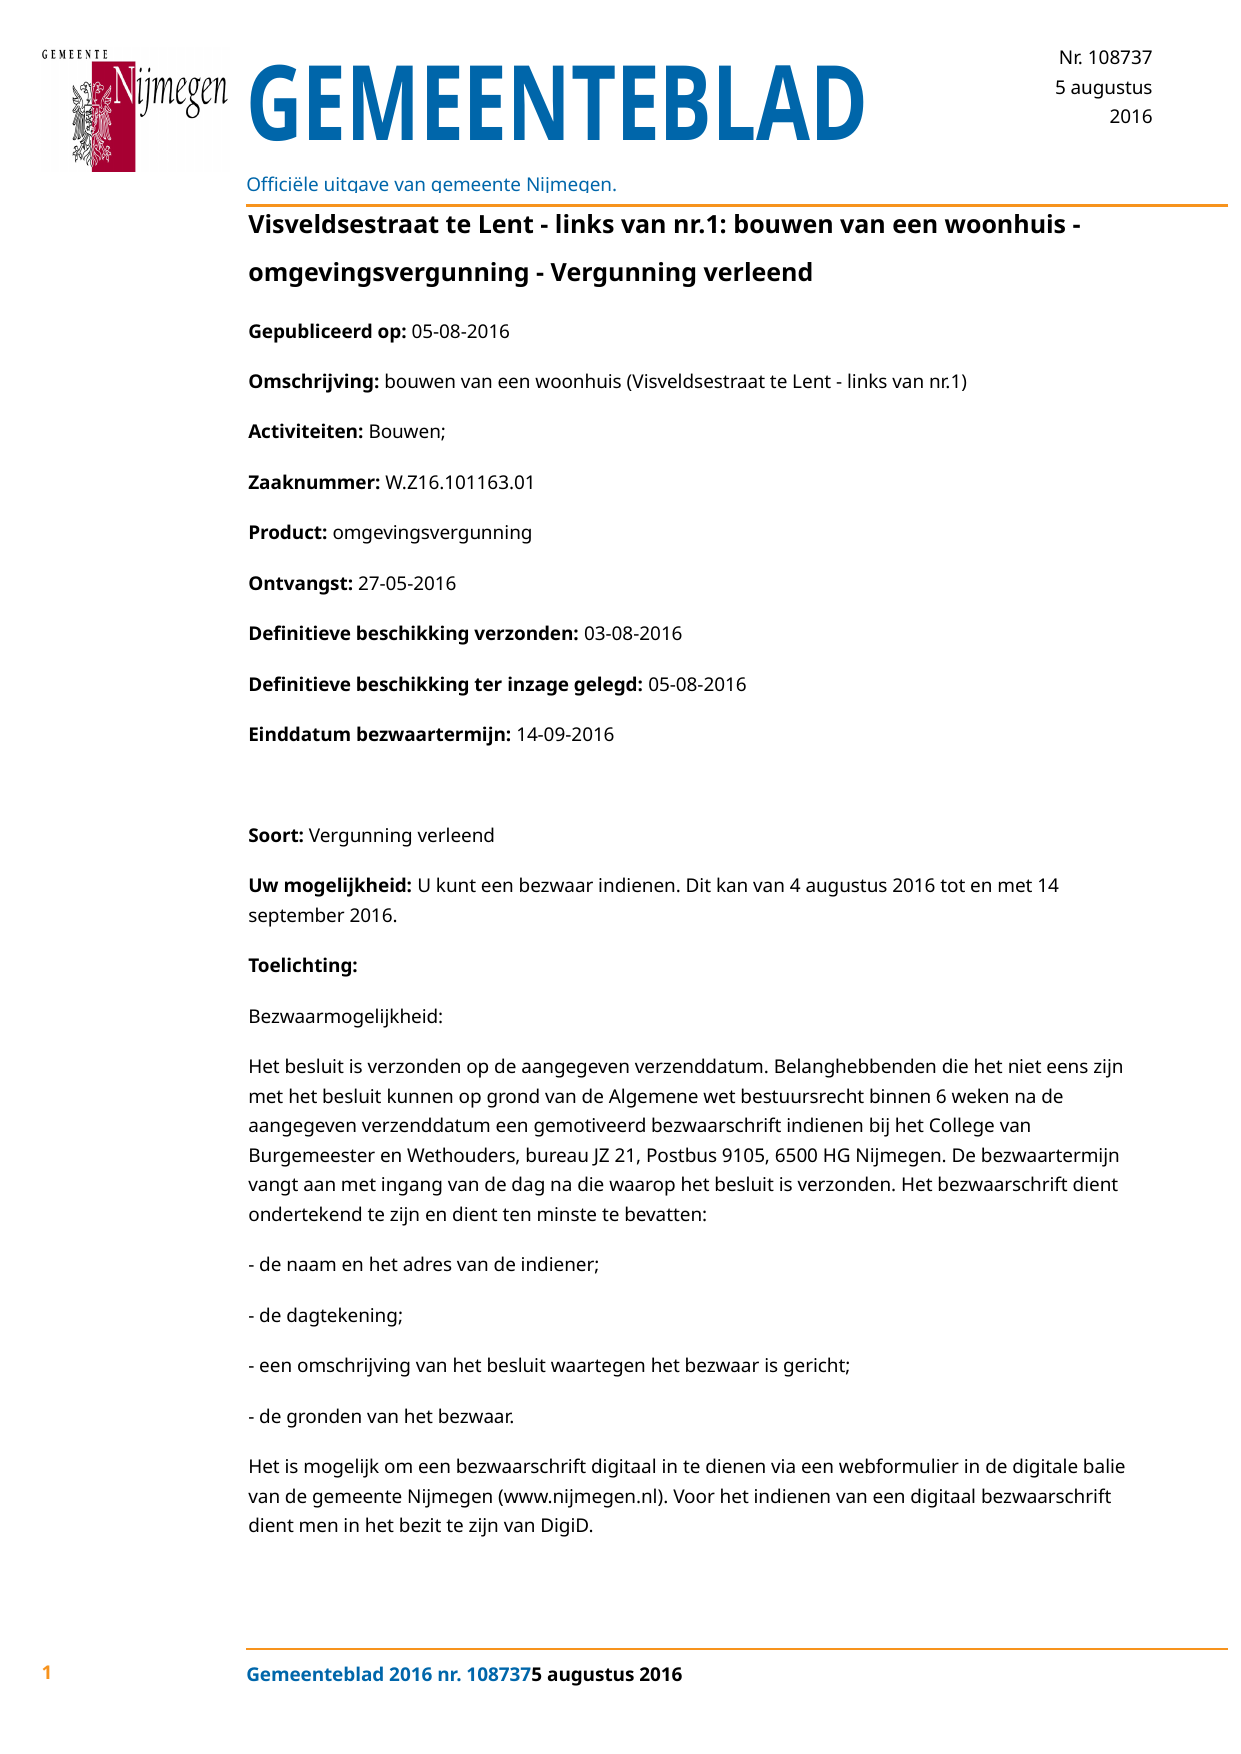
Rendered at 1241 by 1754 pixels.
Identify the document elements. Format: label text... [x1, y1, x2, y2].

text Toelichting: [248, 952, 1152, 978]
text Het is mogelijk om een bezwaarschrift digitaal in te dienen via een webformulier in de digitale balie van de gemeente Nijmegen (www.nijmegen.nl). Voor het indienen van een digitaal bezwaarschrift dient men in het bezit te zijn van DigiD. [248, 1453, 1152, 1538]
text Uw mogelijkheid: U kunt een bezwaar indienen. Dit kan van 4 augustus 2016 tot en met 14 september 2016. [248, 872, 1152, 928]
text Definitieve beschikking verzonden: 03-08-2016 [248, 620, 1152, 646]
text Omschrijving: bouwen van een woonhuis (Visveldsestraat te Lent - links van nr.1) [248, 368, 1152, 394]
text Het besluit is verzonden op de aangegeven verzenddatum. Belanghebbenden die het niet eens zijn met het besluit kunnen op grond van de Algemene wet bestuursrecht binnen 6 weken na de aangegeven verzenddatum een gemotiveerd bezwaarschrift indienen bij het College van Burgemeester en Wethouders, bureau JZ 21, Postbus 9105, 6500 HG Nijmegen. De bezwaartermijn vangt aan met ingang van de dag na die waarop het besluit is verzonden. Het bezwaarschrift dient ondertekend te zijn en dient ten minste te bevatten: [248, 1053, 1152, 1227]
text - de dagtekening; [248, 1302, 1152, 1328]
text - een omschrijving van het besluit waartegen het bezwaar is gericht; [248, 1352, 1152, 1378]
picture [41, 47, 231, 172]
text Definitieve beschikking ter inzage gelegd: 05-08-2016 [248, 671, 1152, 697]
text Activiteiten: Bouwen; [248, 419, 1152, 444]
text Product: omgevingsvergunning [248, 519, 1152, 545]
text Visveldsestraat te Lent - links van nr.1: bouwen van een woonhuis - omgevingsvergunning - Vergunning verleend [248, 207, 1152, 288]
text Zaaknummer: W.Z16.101163.01 [248, 469, 1152, 495]
text Bezwaarmogelijkheid: [248, 1003, 1152, 1029]
text - de naam en het adres van de indiener; [248, 1252, 1152, 1277]
text Soort: Vergunning verleend [248, 822, 1152, 848]
text Ontvangst: 27-05-2016 [248, 570, 1152, 596]
text Einddatum bezwaartermijn: 14-09-2016 [248, 721, 1152, 747]
text - de gronden van het bezwaar. [248, 1403, 1152, 1429]
text Gepubliceerd op: 05-08-2016 [248, 318, 1152, 344]
